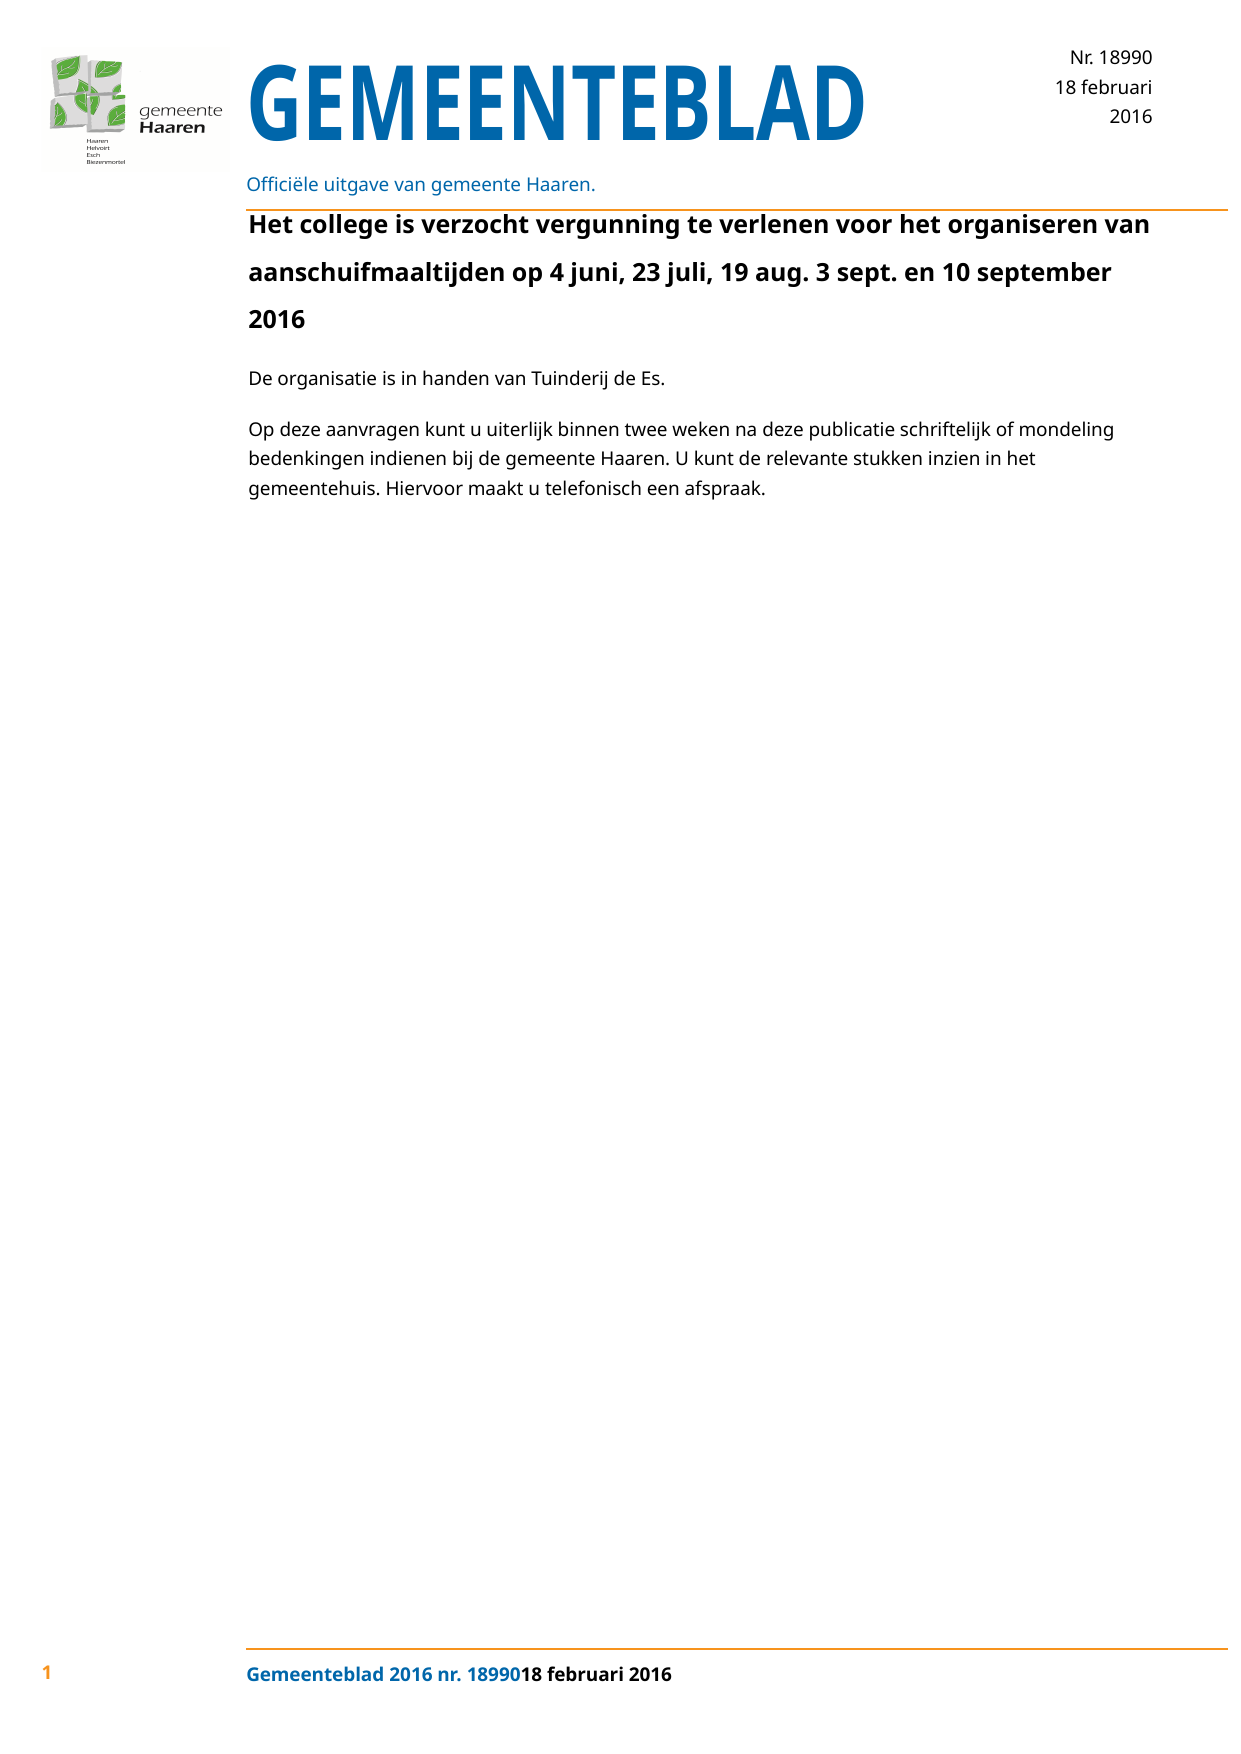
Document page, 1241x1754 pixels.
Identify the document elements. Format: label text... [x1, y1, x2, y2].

text De organisatie is in handen van Tuinderij de Es. [248, 366, 1152, 391]
text Het college is verzocht vergunning te verlenen voor het organiseren van aanschuifmaaltijden op 4 juni, 23 juli, 19 aug. 3 sept. en 10 september 2016 [248, 211, 1152, 336]
text Op deze aanvragen kunt u uiterlijk binnen twee weken na deze publicatie schriftelijk of mondeling bedenkingen indienen bij de gemeente Haaren. U kunt de relevante stukken inzien in het gemeentehuis. Hiervoor maakt u telefonisch een afspraak. [248, 416, 1152, 501]
picture [41, 47, 231, 172]
